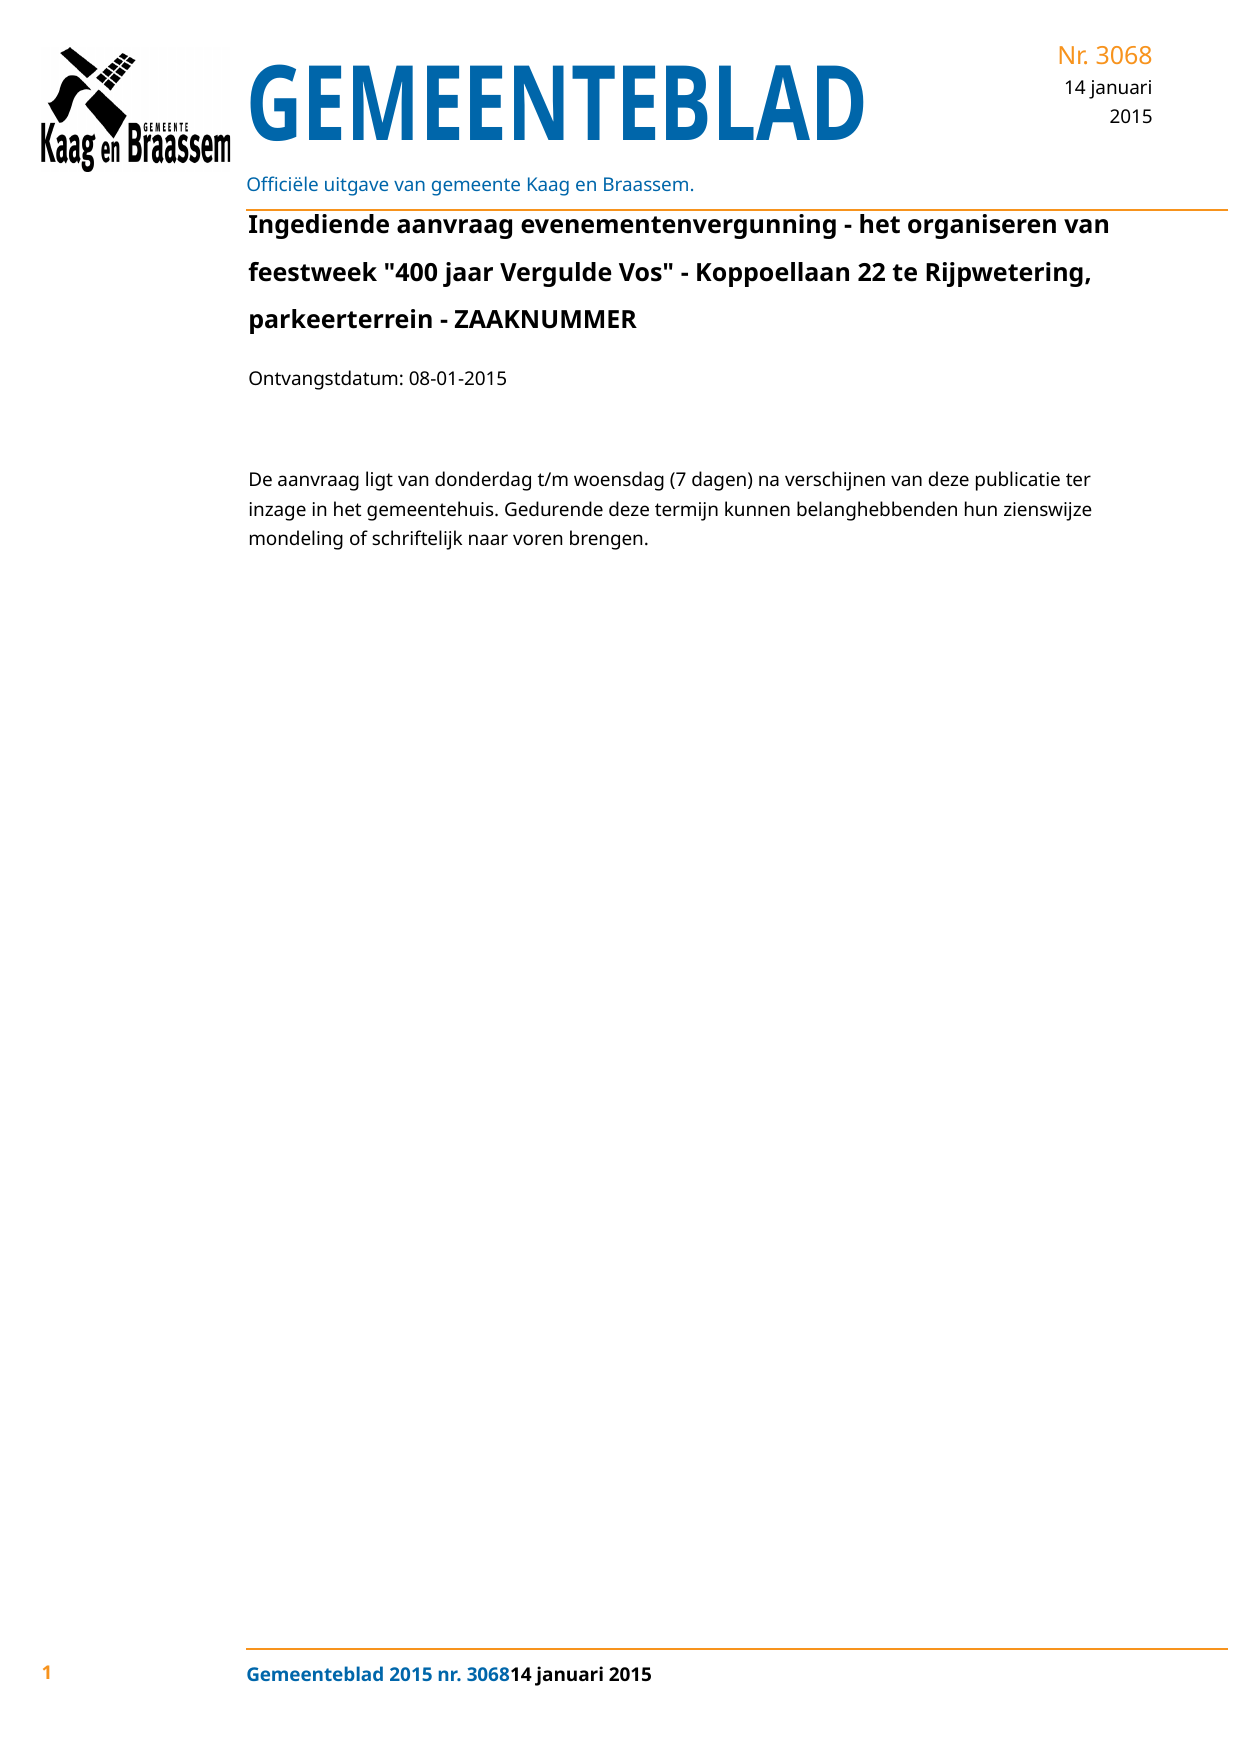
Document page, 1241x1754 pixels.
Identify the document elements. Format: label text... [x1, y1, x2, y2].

text De aanvraag ligt van donderdag t/m woensdag (7 dagen) na verschijnen van deze publicatie ter inzage in het gemeentehuis. Gedurende deze termijn kunnen belanghebbenden hun zienswijze mondeling of schriftelijk naar voren brengen. [248, 466, 1152, 551]
picture [41, 47, 231, 172]
text Ingediende aanvraag evenementenvergunning - het organiseren van feestweek "400 jaar Vergulde Vos" - Koppoellaan 22 te Rijpwetering, parkeerterrein - ZAAKNUMMER [248, 211, 1152, 336]
text Ontvangstdatum: 08-01-2015 [248, 366, 1152, 391]
